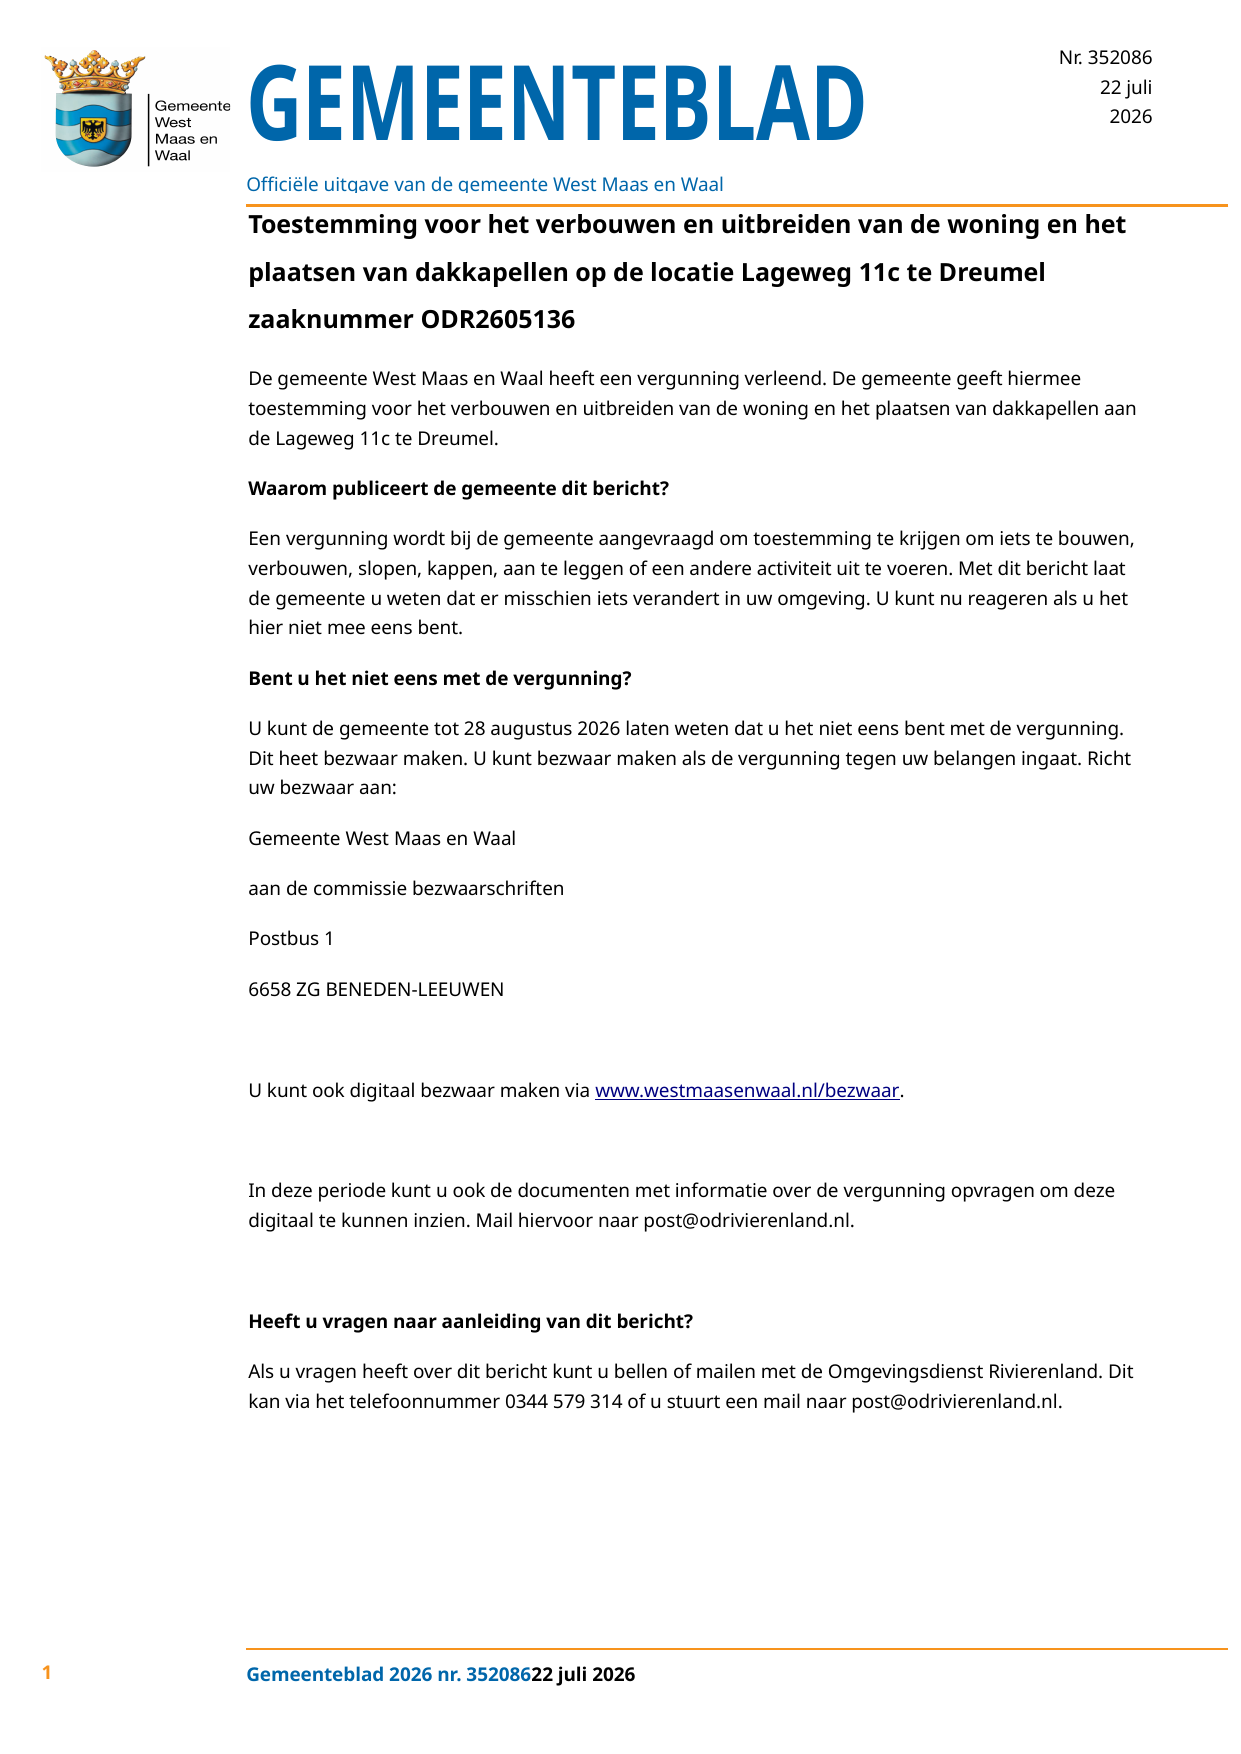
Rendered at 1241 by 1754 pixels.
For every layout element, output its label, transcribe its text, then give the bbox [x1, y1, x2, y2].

text Als u vragen heeft over dit bericht kunt u bellen of mailen met de Omgevingsdienst Rivierenland. Dit kan via het telefoonnummer 0344 579 314 of u stuurt een mail naar post@odrivierenland.nl. [248, 1358, 1152, 1414]
text Bent u het niet eens met de vergunning? [248, 665, 1152, 690]
text De gemeente West Maas en Waal heeft een vergunning verleend. De gemeente geeft hiermee toestemming voor het verbouwen en uitbreiden van de woning en het plaatsen van dakkapellen aan de Lageweg 11c te Dreumel. [248, 366, 1152, 450]
text Gemeente West Maas en Waal [248, 825, 1152, 850]
text U kunt de gemeente tot 28 augustus 2026 laten weten dat u het niet eens bent met de vergunning. Dit heet bezwaar maken. U kunt bezwaar maken als de vergunning tegen uw belangen ingaat. Richt uw bezwaar aan: [248, 715, 1152, 800]
text Postbus 1 [248, 926, 1152, 951]
text aan de commissie bezwaarschriften [248, 875, 1152, 901]
text U kunt ook digitaal bezwaar maken via www.westmaasenwaal.nl/bezwaar. [248, 1077, 1152, 1102]
text 6658 ZG BENEDEN-LEEUWEN [248, 976, 1152, 1002]
text Toestemming voor het verbouwen en uitbreiden van de woning en het plaatsen van dakkapellen op de locatie Lageweg 11c te Dreumel zaaknummer ODR2605136 [248, 207, 1152, 336]
text Heeft u vragen naar aanleiding van dit bericht? [248, 1308, 1152, 1334]
picture [41, 47, 231, 172]
text Een vergunning wordt bij de gemeente aangevraagd om toestemming te krijgen om iets te bouwen, verbouwen, slopen, kappen, aan te leggen of een andere activiteit uit te voeren. Met dit bericht laat de gemeente u weten dat er misschien iets verandert in uw omgeving. U kunt nu reageren als u het hier niet mee eens bent. [248, 526, 1152, 640]
text Waarom publiceert de gemeente dit bericht? [248, 475, 1152, 501]
text In deze periode kunt u ook de documenten met informatie over de vergunning opvragen om deze digitaal te kunnen inzien. Mail hiervoor naar post@odrivierenland.nl. [248, 1178, 1152, 1233]
